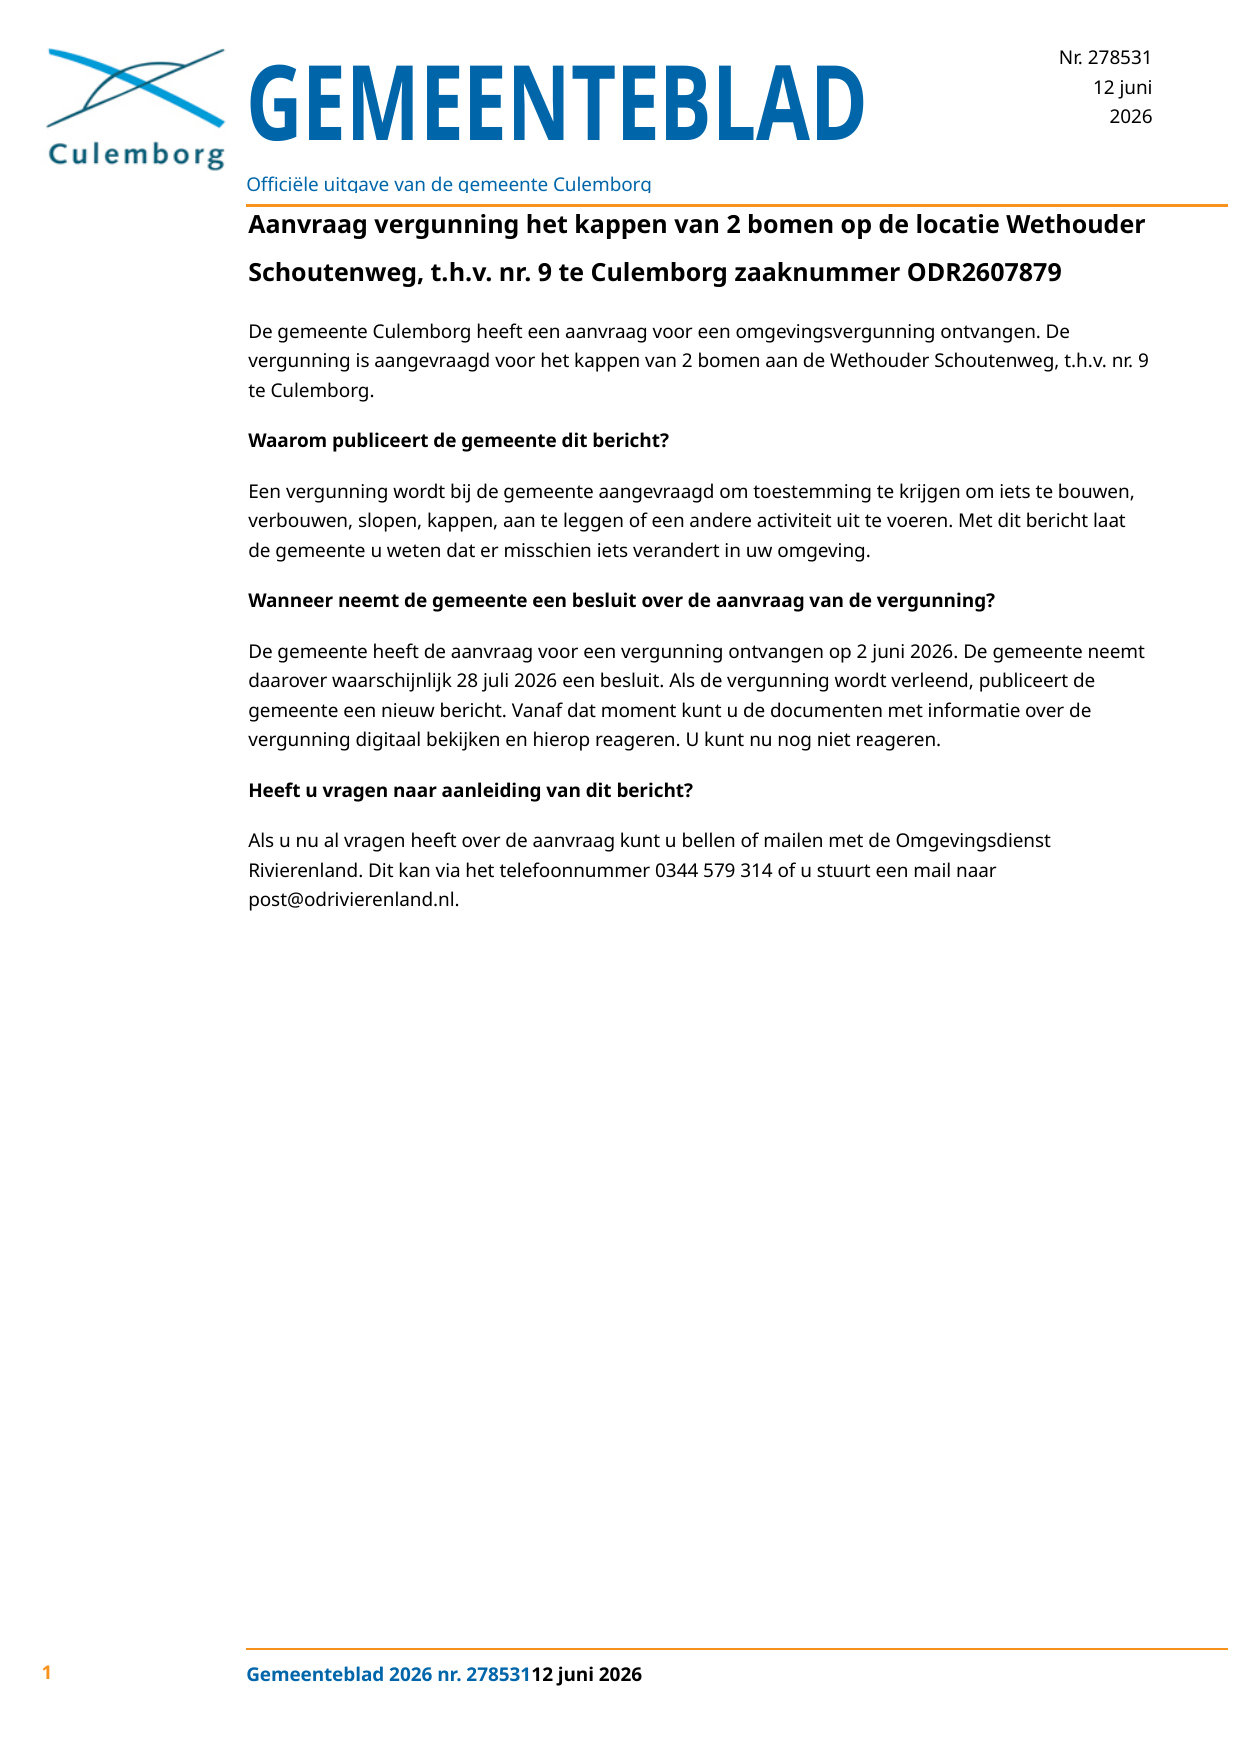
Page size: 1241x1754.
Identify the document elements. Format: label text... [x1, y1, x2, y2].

text Heeft u vragen naar aanleiding van dit bericht? [248, 777, 1152, 803]
text Wanneer neemt de gemeente een besluit over de aanvraag van de vergunning? [248, 587, 1152, 613]
text Een vergunning wordt bij de gemeente aangevraagd om toestemming te krijgen om iets te bouwen, verbouwen, slopen, kappen, aan te leggen of een andere activiteit uit te voeren. Met dit bericht laat de gemeente u weten dat er misschien iets verandert in uw omgeving. [248, 478, 1152, 563]
text De gemeente Culemborg heeft een aanvraag voor een omgevingsvergunning ontvangen. De vergunning is aangevraagd voor het kappen van 2 bomen aan de Wethouder Schoutenweg, t.h.v. nr. 9 te Culemborg. [248, 318, 1152, 403]
text Als u nu al vragen heeft over de aanvraag kunt u bellen of mailen met de Omgevingsdienst Rivierenland. Dit kan via het telefoonnummer 0344 579 314 of u stuurt een mail naar post@odrivierenland.nl. [248, 827, 1152, 912]
text Aanvraag vergunning het kappen van 2 bomen op de locatie Wethouder Schoutenweg, t.h.v. nr. 9 te Culemborg zaaknummer ODR2607879 [248, 207, 1152, 288]
picture [41, 47, 231, 172]
text De gemeente heeft de aanvraag voor een vergunning ontvangen op 2 juni 2026. De gemeente neemt daarover waarschijnlijk 28 juli 2026 een besluit. Als de vergunning wordt verleend, publiceert de gemeente een nieuw bericht. Vanaf dat moment kunt u de documenten met informatie over de vergunning digitaal bekijken en hierop reageren. U kunt nu nog niet reageren. [248, 638, 1152, 752]
text Waarom publiceert de gemeente dit bericht? [248, 427, 1152, 453]
